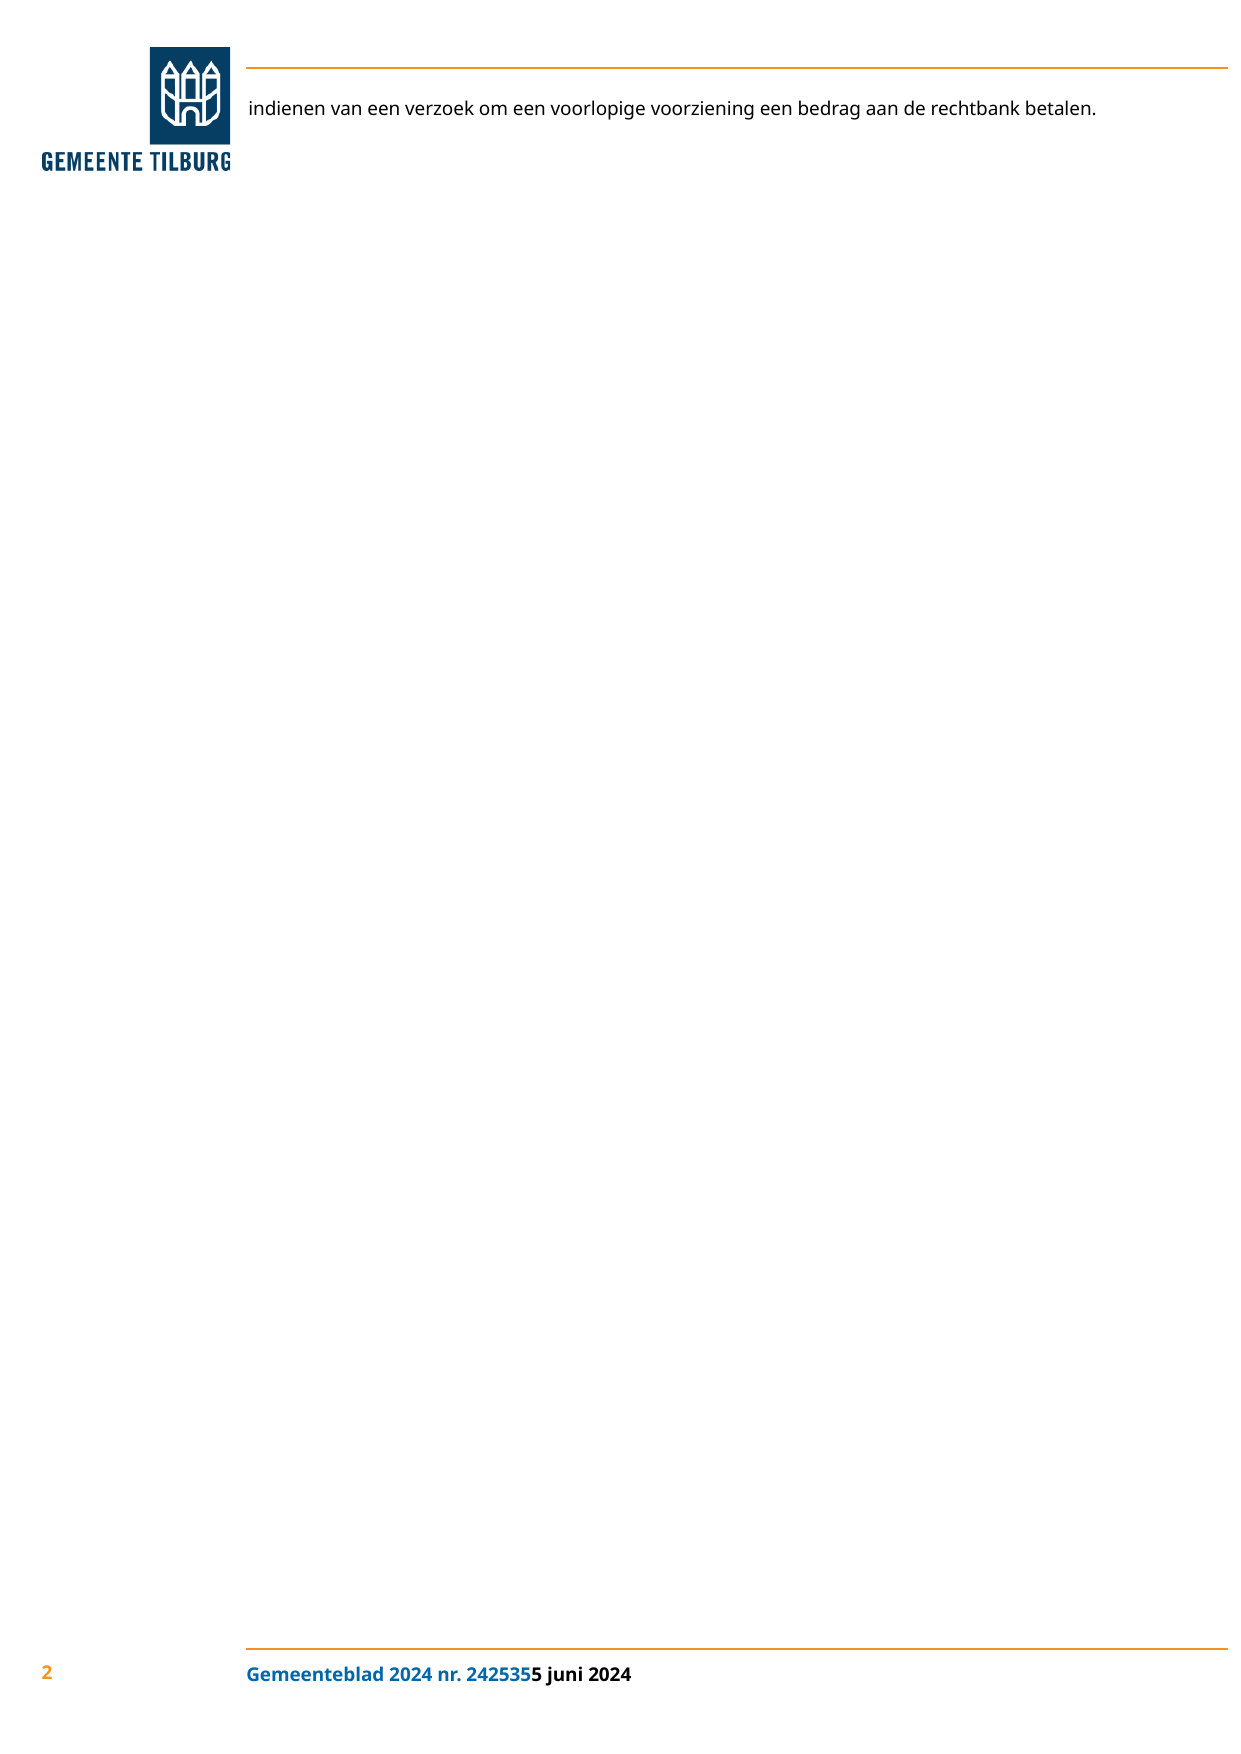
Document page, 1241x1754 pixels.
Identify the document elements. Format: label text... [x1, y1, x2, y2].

picture [41, 47, 231, 172]
text indienen van een verzoek om een voorlopige voorziening een bedrag aan de rechtbank betalen. [248, 95, 1152, 121]
